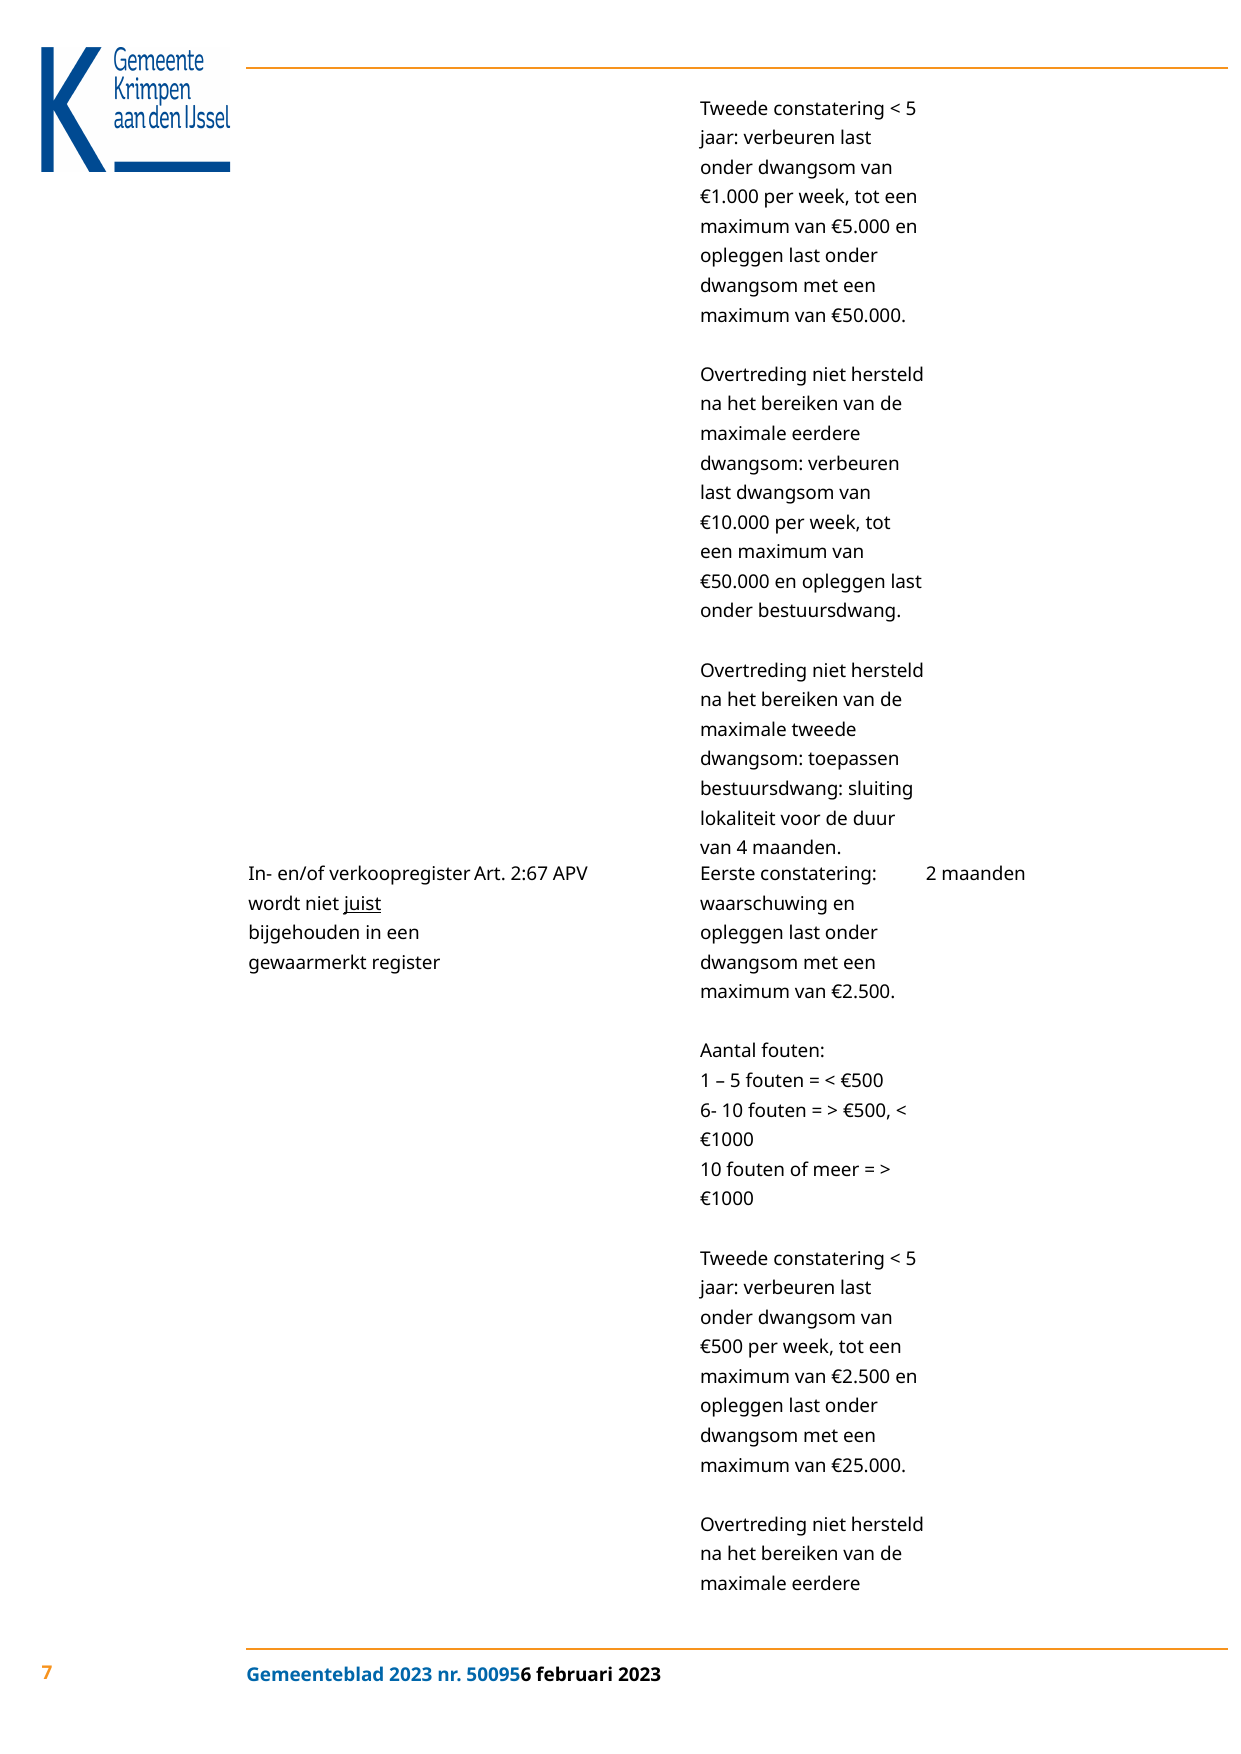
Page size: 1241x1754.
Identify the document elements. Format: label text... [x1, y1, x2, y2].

table_cell 2 maanden [926, 860, 1152, 1596]
table_cell [248, 95, 474, 860]
table_cell Tweede constatering < 5 jaar: verbeuren last onder dwangsom van €1.000 per week, tot een maximum van €5.000 en opleggen last onder dwangsom met een maximum van €50.000. Overtreding niet hersteld na het bereiken van de maximale eerdere dwangsom: verbeuren last dwangsom van €10.000 per week, tot een maximum van €50.000 en opleggen last onder bestuursdwang. Overtreding niet hersteld na het bereiken van de maximale tweede dwangsom: toepassen bestuursdwang: sluiting lokaliteit voor de duur van 4 maanden. [700, 95, 926, 860]
picture [41, 47, 231, 172]
table_cell In- en/of verkoopregister wordt niet juist bijgehouden in een gewaarmerkt register [248, 860, 474, 1596]
table_cell [474, 95, 700, 860]
table_cell Art. 2:67 APV [474, 860, 700, 1596]
table_cell Eerste constatering: waarschuwing en opleggen last onder dwangsom met een maximum van €2.500. Aantal fouten: 1 – 5 fouten = < €500 6- 10 fouten = > €500, < €1000 10 fouten of meer = > €1000 Tweede constatering < 5 jaar: verbeuren last onder dwangsom van €500 per week, tot een maximum van €2.500 en opleggen last onder dwangsom met een maximum van €25.000. Overtreding niet hersteld na het bereiken van de maximale eerdere [700, 860, 926, 1596]
table_cell [926, 95, 1152, 860]
